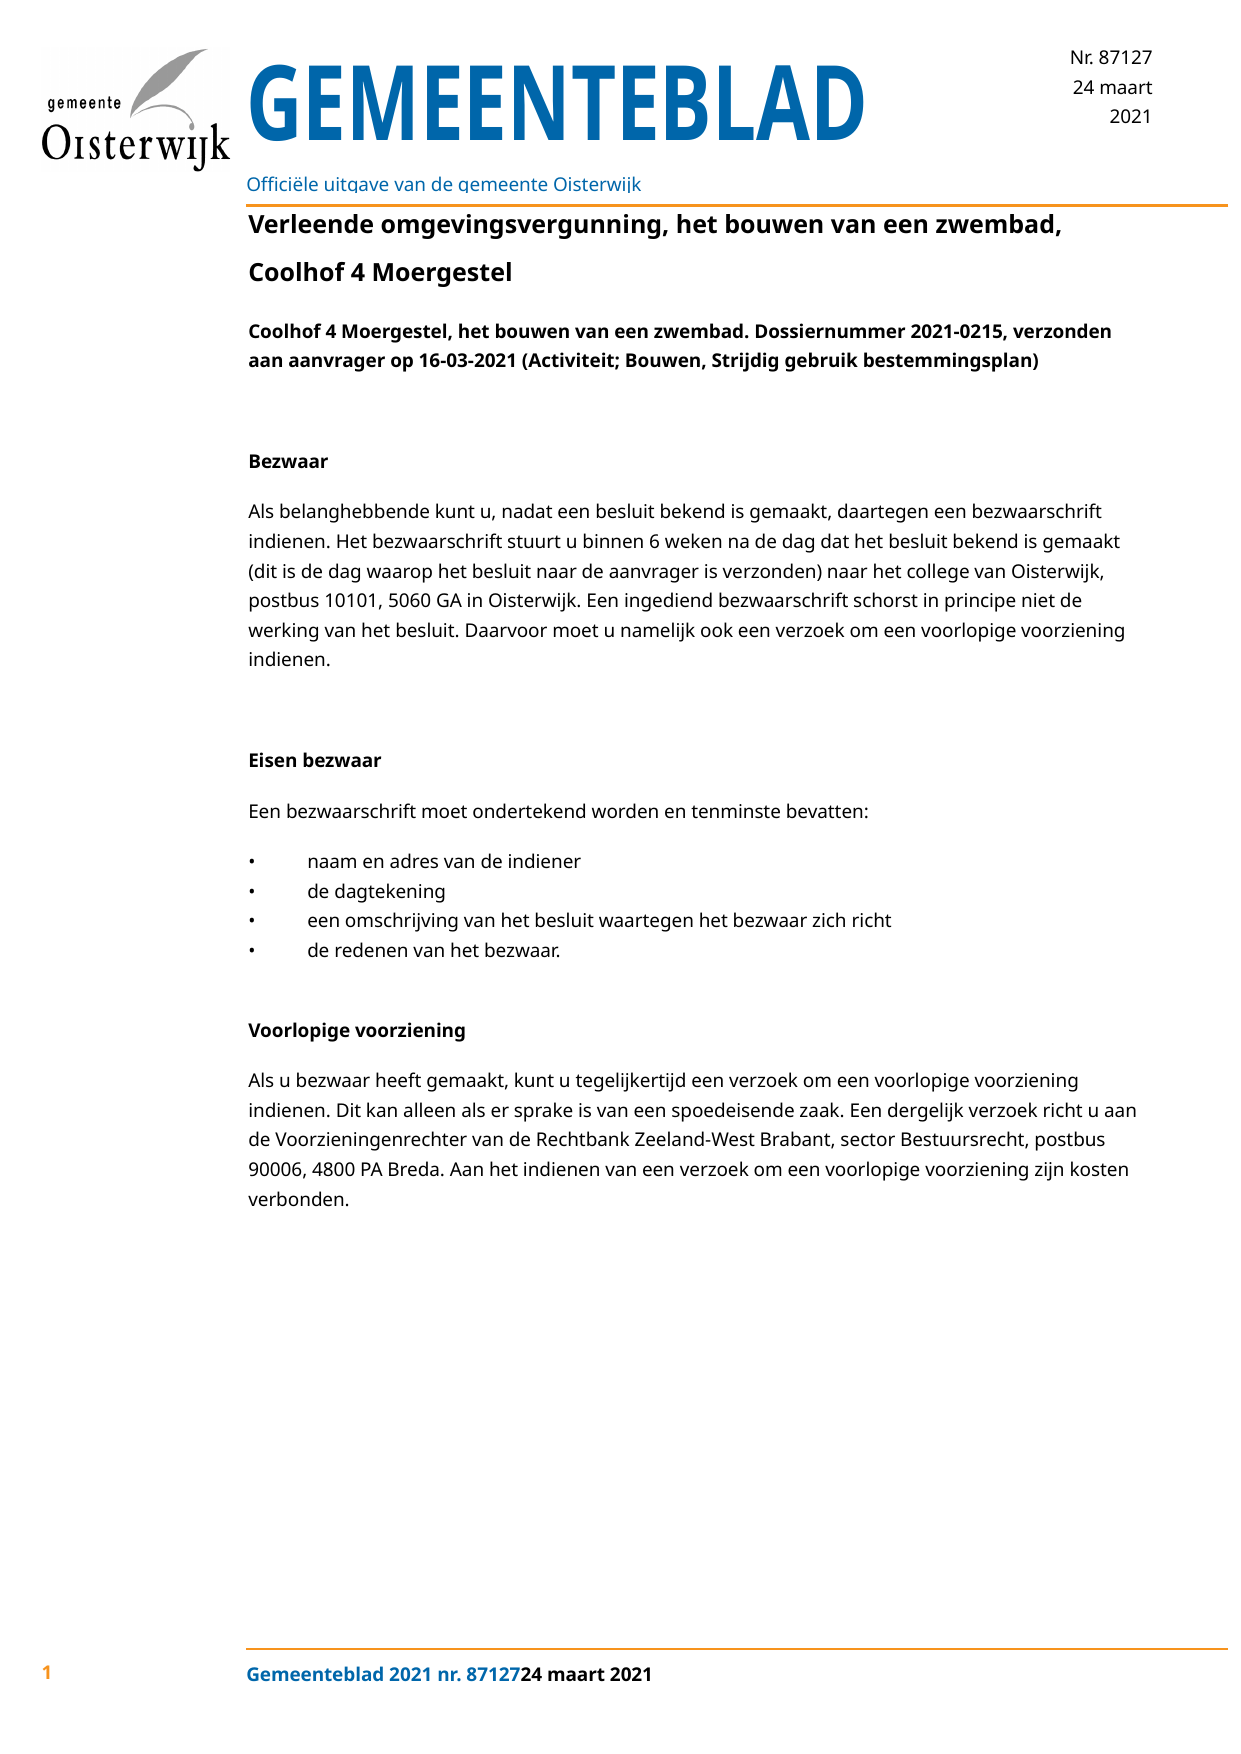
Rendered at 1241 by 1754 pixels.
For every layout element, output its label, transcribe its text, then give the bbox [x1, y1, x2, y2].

list een omschrijving van het besluit waartegen het bezwaar zich richt [248, 907, 1152, 933]
list naam en adres van de indiener [248, 848, 1152, 874]
text Bezwaar [248, 448, 1152, 474]
text Eisen bezwaar [248, 747, 1152, 773]
text Voorlopige voorziening [248, 1017, 1152, 1043]
list de dagtekening [248, 878, 1152, 904]
text Coolhof 4 Moergestel, het bouwen van een zwembad. Dossiernummer 2021-0215, verzonden aan aanvrager op 16-03-2021 (Activiteit; Bouwen, Strijdig gebruik bestemmingsplan) [248, 318, 1152, 373]
picture [41, 47, 231, 172]
text Een bezwaarschrift moet ondertekend worden en tenminste bevatten: [248, 798, 1152, 824]
text Als belanghebbende kunt u, nadat een besluit bekend is gemaakt, daartegen een bezwaarschrift indienen. Het bezwaarschrift stuurt u binnen 6 weken na de dag dat het besluit bekend is gemaakt (dit is de dag waarop het besluit naar de aanvrager is verzonden) naar het college van Oisterwijk, postbus 10101, 5060 GA in Oisterwijk. Een ingediend bezwaarschrift schorst in principe niet de werking van het besluit. Daarvoor moet u namelijk ook een verzoek om een voorlopige voorziening indienen. [248, 499, 1152, 672]
text Verleende omgevingsvergunning, het bouwen van een zwembad, Coolhof 4 Moergestel [248, 207, 1152, 288]
text Als u bezwaar heeft gemaakt, kunt u tegelijkertijd een verzoek om een voorlopige voorziening indienen. Dit kan alleen als er sprake is van een spoedeisende zaak. Een dergelijk verzoek richt u aan de Voorzieningenrechter van de Rechtbank Zeeland-West Brabant, sector Bestuursrecht, postbus 90006, 4800 PA Breda. Aan het indienen van een verzoek om een voorlopige voorziening zijn kosten verbonden. [248, 1067, 1152, 1212]
list de redenen van het bezwaar. [248, 937, 1152, 963]
